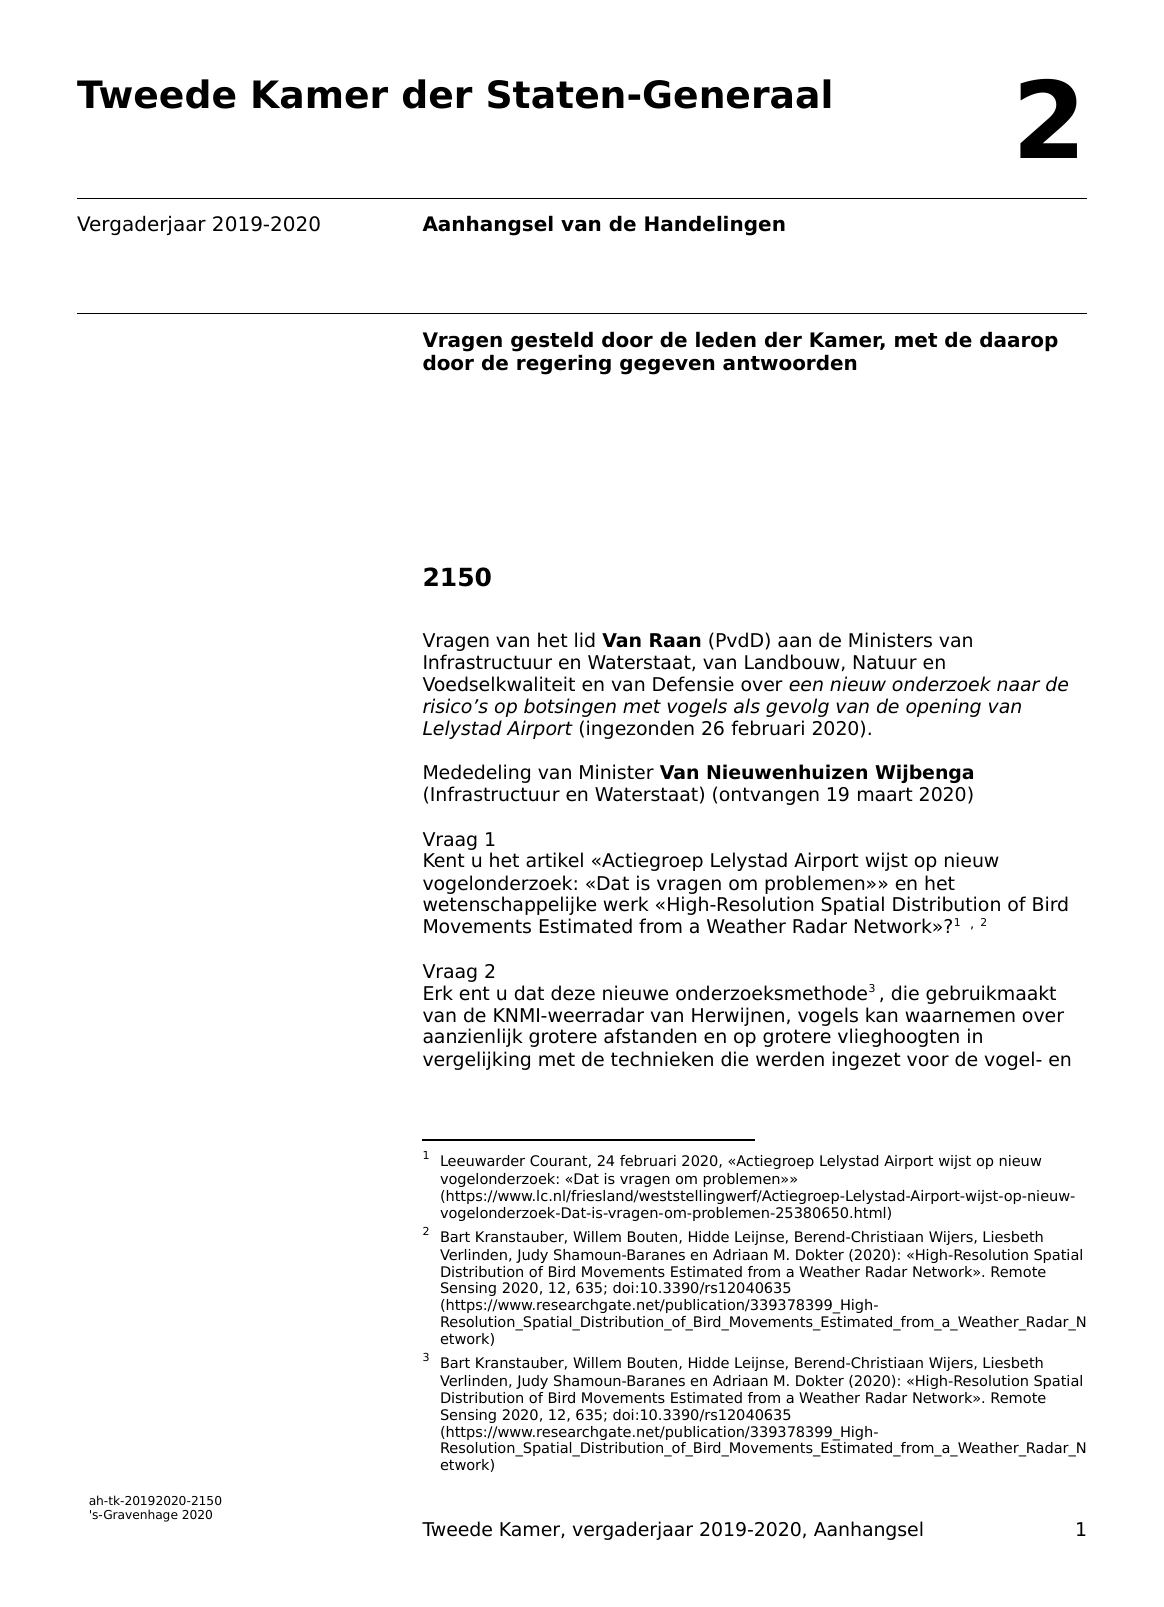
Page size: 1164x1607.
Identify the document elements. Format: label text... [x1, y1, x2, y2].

table_cell Vergaderjaar 2019-2020 [77, 199, 422, 313]
text Vraag 2 [422, 961, 1087, 982]
table_cell [77, 314, 422, 375]
text Erk ent u dat deze nieuwe onderzoeksmethode, die gebruikmaakt van de KNMI-weerradar van Herwijnen, vogels kan waarnemen over aanzienlijk grotere afstanden en op grotere vlieghoogten in vergelijking met de technieken die werden ingezet voor de vogel- en [422, 982, 1087, 1070]
text Vragen van het lid Van Raan (PvdD) aan de Ministers van Infrastructuur en Waterstaat, van Landbouw, Natuur en Voedselkwaliteit en van Defensie over een nieuw onderzoek naar de risico’s op botsingen met vogels als gevolg van de opening van Lelystad Airport (ingezonden 26 februari 2020). [422, 630, 1087, 740]
table_header Tweede Kamer der Staten-Generaal [77, 59, 886, 198]
text Leeuwarder Courant, 24 februari 2020, «Actiegroep Lelystad Airport wijst op nieuw vogelonderzoek: «Dat is vragen om problemen»» (https://www.lc.nl/friesland/weststellingwerf/Actiegroep-Lelystad-Airport-wijst-op-nieuw-vogelonderzoek-Dat-is-vragen-om-problemen-25380650.html) [422, 1149, 1087, 1222]
text 2150 [422, 563, 1087, 592]
table_cell Aanhangsel van de Handelingen [422, 199, 1087, 313]
text Vraag 1 [422, 828, 1087, 850]
text Mededeling van Minister Van Nieuwenhuizen Wijbenga (Infrastructuur en Waterstaat) (ontvangen 19 maart 2020) [422, 762, 1087, 806]
text Bart Kranstauber, Willem Bouten, Hidde Leijnse, Berend-Christiaan Wijers, Liesbeth Verlinden, Judy Shamoun-Baranes en Adriaan M. Dokter (2020): «High-Resolution Spatial Distribution of Bird Movements Estimated from a Weather Radar Network». Remote Sensing 2020, 12, 635; doi:10.3390/rs12040635 (https://www.researchgate.net/publication/339378399_High-Resolution_Spatial_Distribution_of_Bird_Movements_Estimated_from_a_Weather_Radar_Network) [422, 1351, 1087, 1474]
text 's-Gravenhage 2020 [88, 1508, 323, 1522]
text Kent u het artikel «Actiegroep Lelystad Airport wijst op nieuw vogelonderzoek: «Dat is vragen om problemen»» en het wetenschappelijke werk «High-Resolution Spatial Distribution of Bird Movements Estimated from a Weather Radar Network»? , [422, 850, 1087, 938]
text ah-tk-20192020-2150 [88, 1494, 323, 1508]
text Bart Kranstauber, Willem Bouten, Hidde Leijnse, Berend-Christiaan Wijers, Liesbeth Verlinden, Judy Shamoun-Baranes en Adriaan M. Dokter (2020): «High-Resolution Spatial Distribution of Bird Movements Estimated from a Weather Radar Network». Remote Sensing 2020, 12, 635; doi:10.3390/rs12040635 (https://www.researchgate.net/publication/339378399_High-Resolution_Spatial_Distribution_of_Bird_Movements_Estimated_from_a_Weather_Radar_Network) [422, 1225, 1087, 1348]
table_cell Vragen gesteld door de leden der Kamer, met de daarop door de regering gegeven antwoorden [422, 314, 1087, 375]
table_header 2 [886, 59, 1087, 198]
